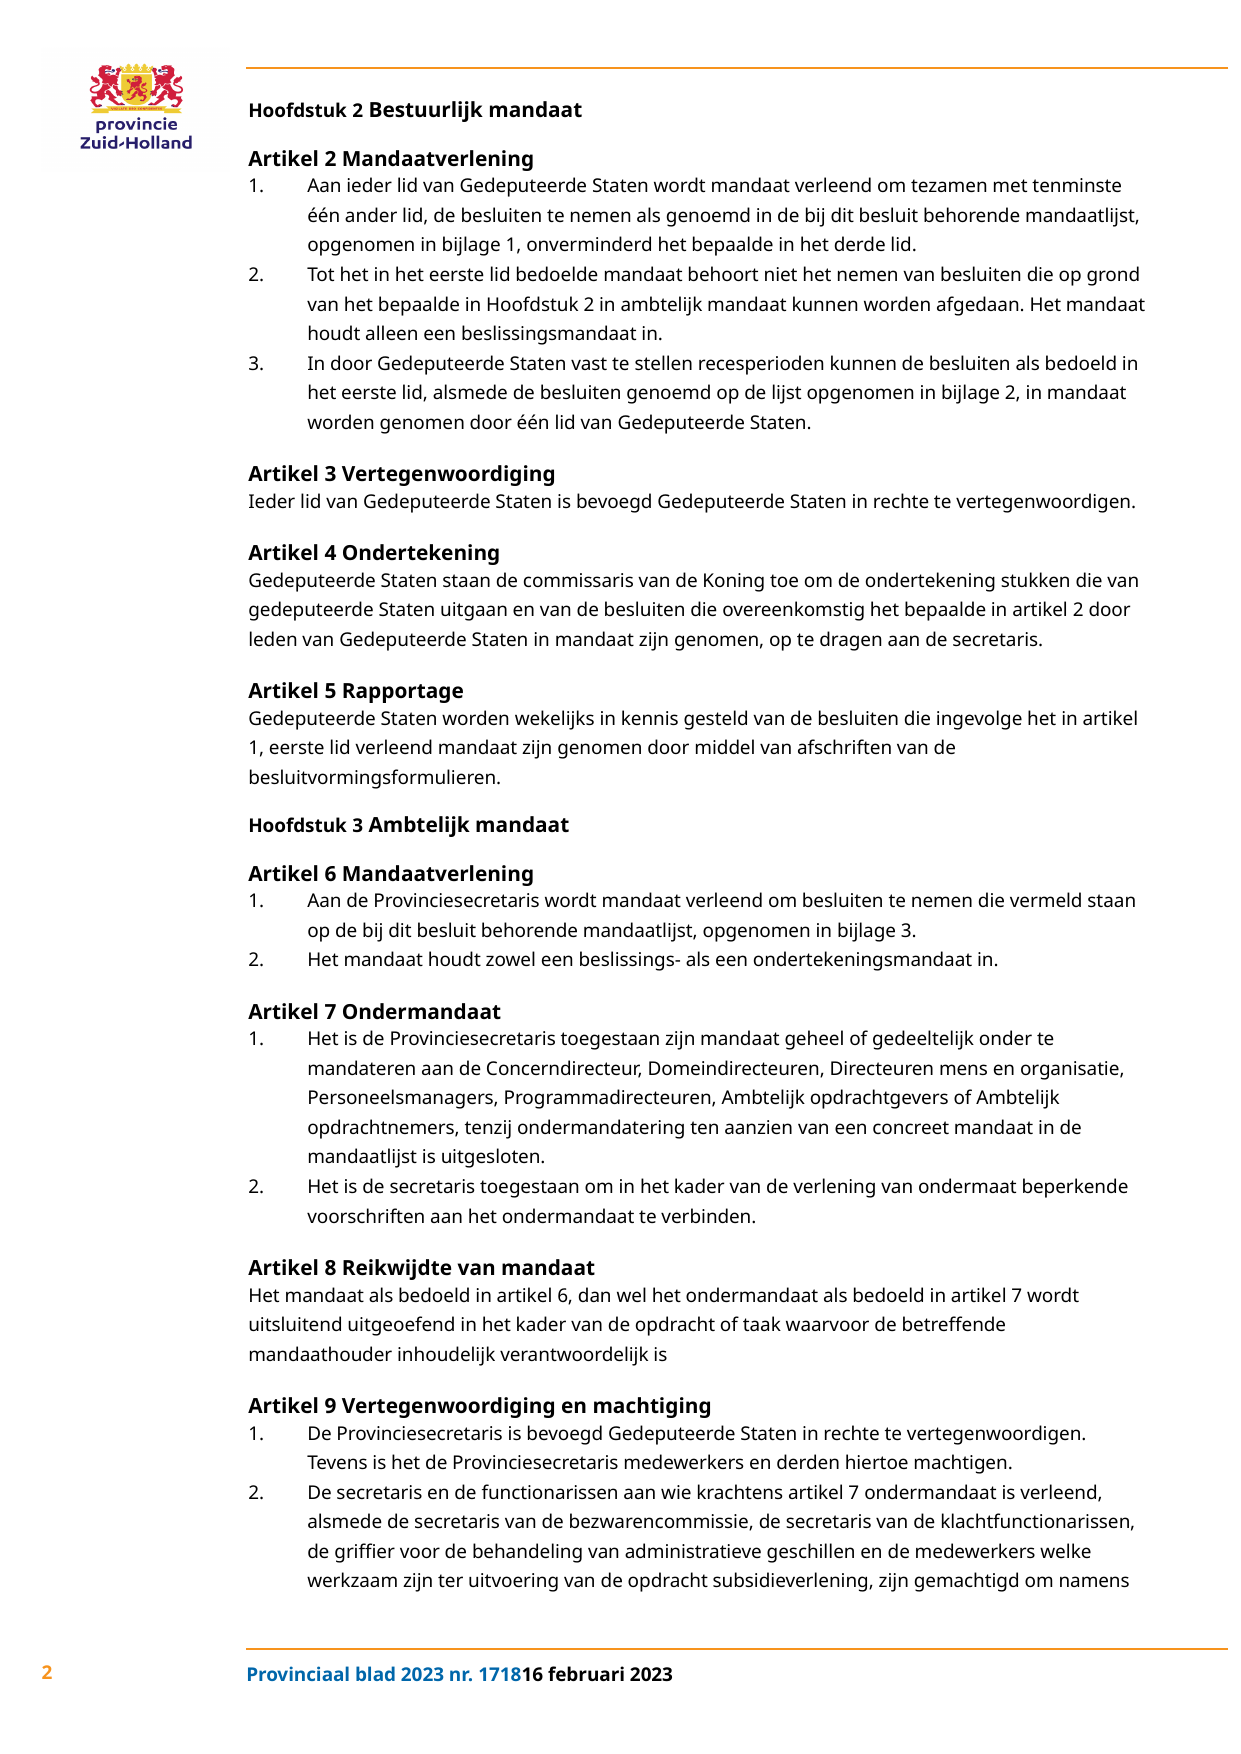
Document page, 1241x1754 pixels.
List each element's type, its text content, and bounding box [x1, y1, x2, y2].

text Artikel 7 Ondermandaat [248, 997, 1152, 1025]
list Tot het in het eerste lid bedoelde mandaat behoort niet het nemen van besluiten die op grond van het bepaalde in Hoofdstuk 2 in ambtelijk mandaat kunnen worden afgedaan. Het mandaat houdt alleen een beslissingsmandaat in. [248, 261, 1152, 346]
list Aan de Provinciesecretaris wordt mandaat verleend om besluiten te nemen die vermeld staan op de bij dit besluit behorende mandaatlijst, opgenomen in bijlage 3. [248, 887, 1152, 943]
list De Provinciesecretaris is bevoegd Gedeputeerde Staten in rechte te vertegenwoordigen. Tevens is het de Provinciesecretaris medewerkers en derden hiertoe machtigen. [248, 1420, 1152, 1475]
text Artikel 5 Rapportage [248, 676, 1152, 705]
text Artikel 9 Vertegenwoordiging en machtiging [248, 1391, 1152, 1420]
list In door Gedeputeerde Staten vast te stellen recesperioden kunnen de besluiten als bedoeld in het eerste lid, alsmede de besluiten genoemd op de lijst opgenomen in bijlage 2, in mandaat worden genomen door één lid van Gedeputeerde Staten. [248, 350, 1152, 435]
text Ieder lid van Gedeputeerde Staten is bevoegd Gedeputeerde Staten in rechte te vertegenwoordigen. [248, 488, 1152, 514]
text Artikel 2 Mandaatverlening [248, 144, 1152, 172]
text Artikel 4 Ondertekening [248, 538, 1152, 567]
picture [41, 47, 231, 172]
text Gedeputeerde Staten worden wekelijks in kennis gesteld van de besluiten die ingevolge het in artikel 1, eerste lid verleend mandaat zijn genomen door middel van afschriften van de besluitvormingsformulieren. [248, 705, 1152, 790]
text Hoofdstuk 2 Bestuurlijk mandaat [248, 95, 1152, 123]
text Artikel 6 Mandaatverlening [248, 859, 1152, 887]
list Het is de secretaris toegestaan om in het kader van de verlening van ondermaat beperkende voorschriften aan het ondermandaat te verbinden. [248, 1173, 1152, 1229]
text Het mandaat als bedoeld in artikel 6, dan wel het ondermandaat als bedoeld in artikel 7 wordt uitsluitend uitgeoefend in het kader van de opdracht of taak waarvoor de betreffende mandaathouder inhoudelijk verantwoordelijk is [248, 1282, 1152, 1367]
list Het is de Provinciesecretaris toegestaan zijn mandaat geheel of gedeeltelijk onder te mandateren aan de Concerndirecteur, Domeindirecteuren, Directeuren mens en organisatie, Personeelsmanagers, Programmadirecteuren, Ambtelijk opdrachtgevers of Ambtelijk opdrachtnemers, tenzij ondermandatering ten aanzien van een concreet mandaat in de mandaatlijst is uitgesloten. [248, 1025, 1152, 1169]
text Gedeputeerde Staten staan de commissaris van de Koning toe om de ondertekening stukken die van gedeputeerde Staten uitgaan en van de besluiten die overeenkomstig het bepaalde in artikel 2 door leden van Gedeputeerde Staten in mandaat zijn genomen, op te dragen aan de secretaris. [248, 567, 1152, 652]
text Artikel 3 Vertegenwoordiging [248, 459, 1152, 488]
text Artikel 8 Reikwijdte van mandaat [248, 1253, 1152, 1282]
text Hoofdstuk 3 Ambtelijk mandaat [248, 810, 1152, 838]
list Aan ieder lid van Gedeputeerde Staten wordt mandaat verleend om tezamen met tenminste één ander lid, de besluiten te nemen als genoemd in de bij dit besluit behorende mandaatlijst, opgenomen in bijlage 1, onverminderd het bepaalde in het derde lid. [248, 172, 1152, 257]
list De secretaris en de functionarissen aan wie krachtens artikel 7 ondermandaat is verleend, alsmede de secretaris van de bezwarencommissie, de secretaris van de klachtfunctionarissen, de griffier voor de behandeling van administratieve geschillen en de medewerkers welke werkzaam zijn ter uitvoering van de opdracht subsidieverlening, zijn gemachtigd om namens [248, 1479, 1152, 1593]
list Het mandaat houdt zowel een beslissings- als een ondertekeningsmandaat in. [248, 947, 1152, 972]
